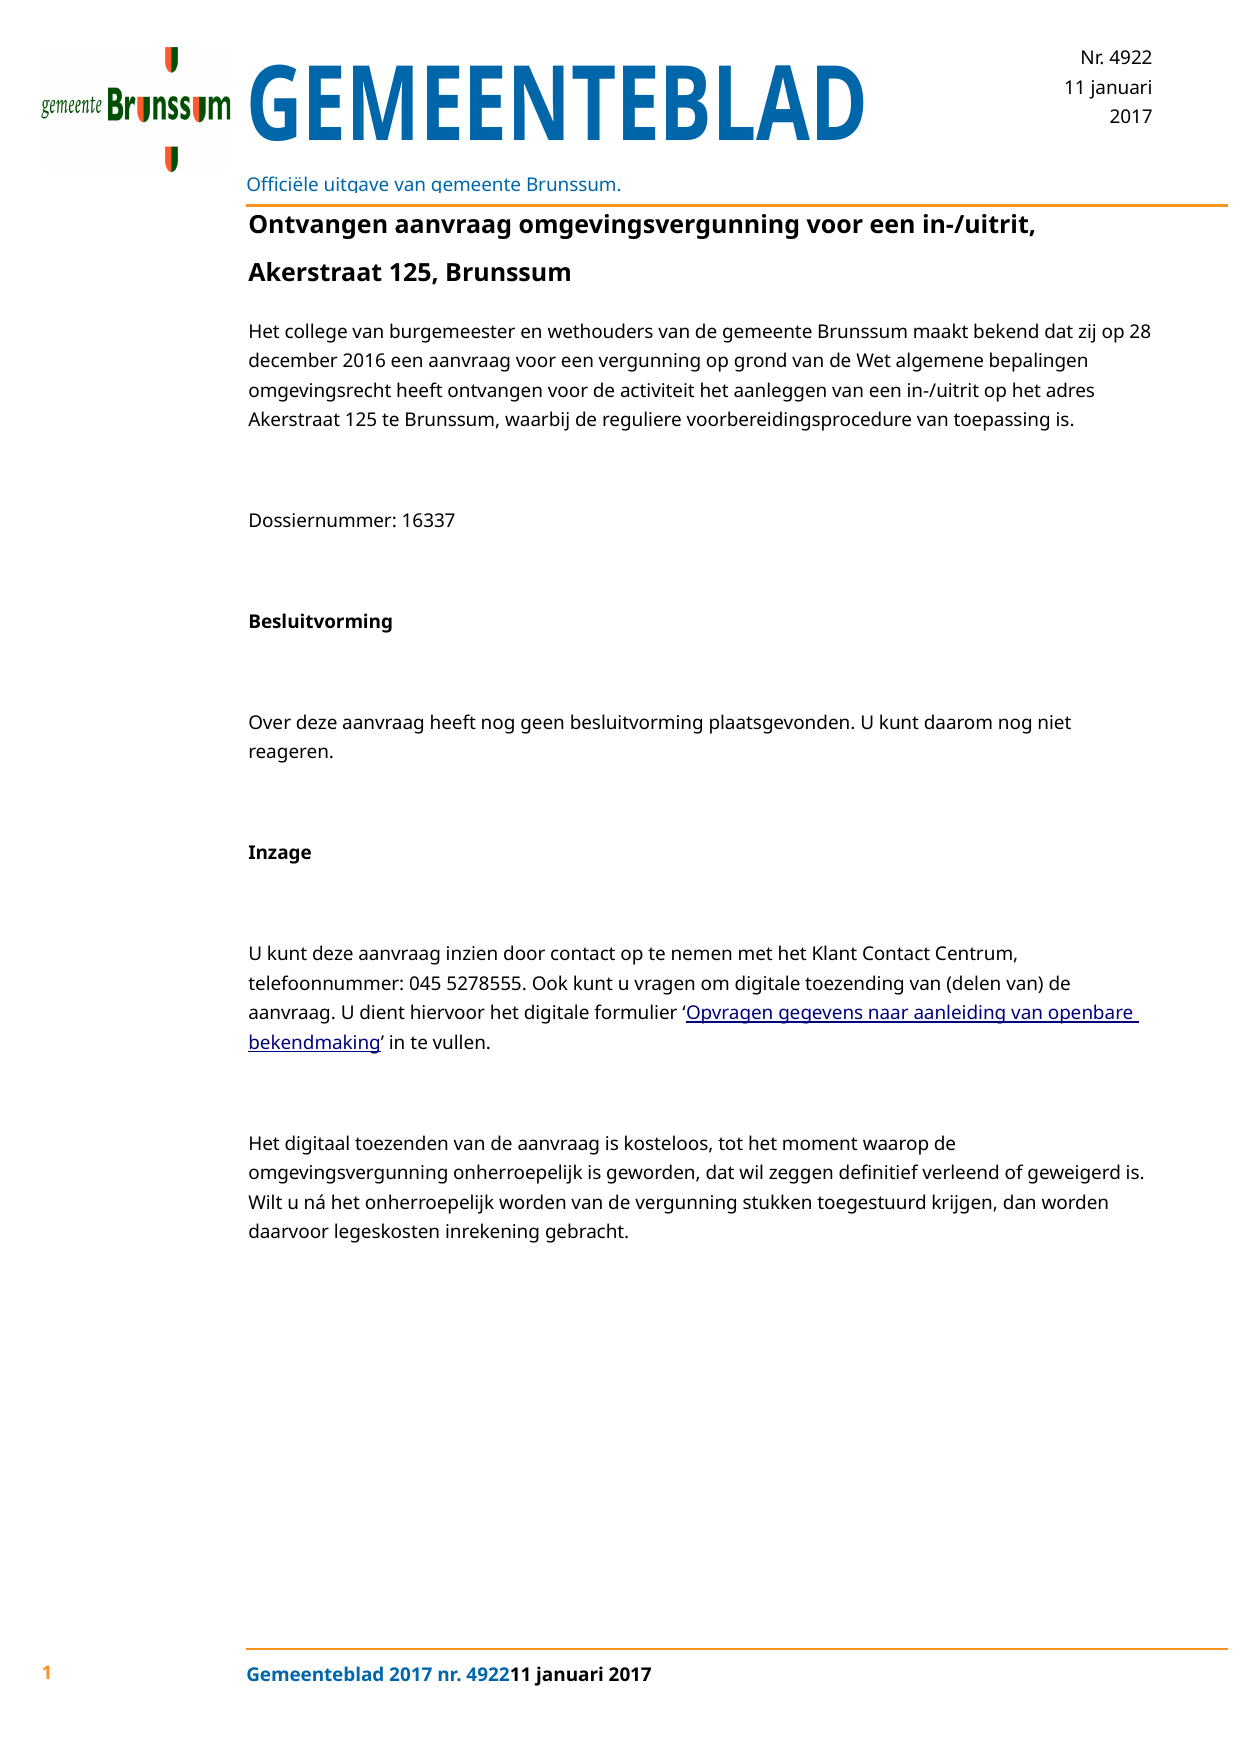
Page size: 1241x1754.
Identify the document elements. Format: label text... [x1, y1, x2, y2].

text U kunt deze aanvraag inzien door contact op te nemen met het Klant Contact Centrum, telefoonnummer: 045 5278555. Ook kunt u vragen om digitale toezending van (delen van) de aanvraag. U dient hiervoor het digitale formulier ‘Opvragen gegevens naar aanleiding van openbare bekendmaking’ in te vullen. [248, 940, 1152, 1055]
text Dossiernummer: 16337 [248, 507, 1152, 533]
text Het digitaal toezenden van de aanvraag is kosteloos, tot het moment waarop de omgevingsvergunning onherroepelijk is geworden, dat wil zeggen definitief verleend of geweigerd is. Wilt u ná het onherroepelijk worden van de vergunning stukken toegestuurd krijgen, dan worden daarvoor legeskosten inrekening gebracht. [248, 1130, 1152, 1244]
text Besluitvorming [248, 608, 1152, 634]
text Inzage [248, 839, 1152, 865]
text Over deze aanvraag heeft nog geen besluitvorming plaatsgevonden. U kunt daarom nog niet reageren. [248, 709, 1152, 764]
picture [41, 47, 231, 172]
text Het college van burgemeester en wethouders van de gemeente Brunssum maakt bekend dat zij op 28 december 2016 een aanvraag voor een vergunning op grond van de Wet algemene bepalingen omgevingsrecht heeft ontvangen voor de activiteit het aanleggen van een in-/uitrit op het adres Akerstraat 125 te Brunssum, waarbij de reguliere voorbereidingsprocedure van toepassing is. [248, 318, 1152, 432]
text Ontvangen aanvraag omgevingsvergunning voor een in-/uitrit, Akerstraat 125, Brunssum [248, 207, 1152, 288]
